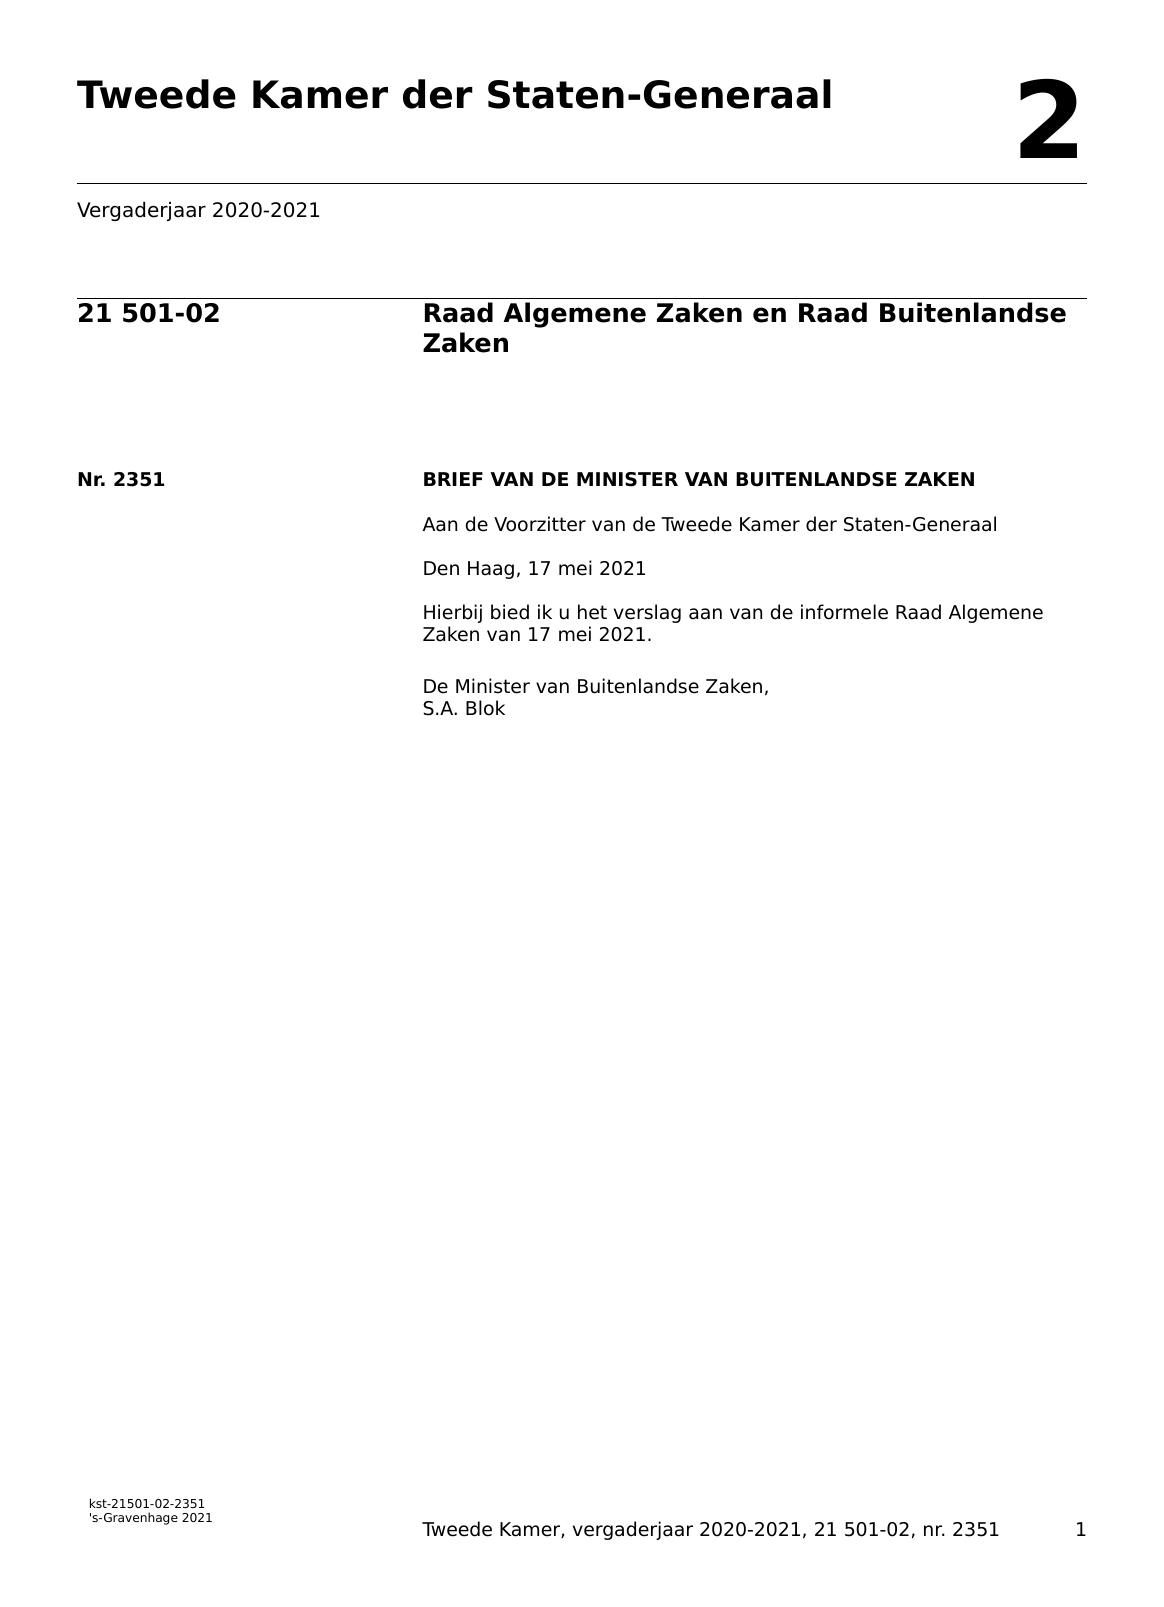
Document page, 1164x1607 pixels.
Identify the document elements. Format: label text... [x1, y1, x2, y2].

text De Minister van Buitenlandse Zaken, S.A. Blok [422, 676, 1087, 720]
subtitle Nr. 2351 BRIEF VAN DE MINISTER VAN BUITENLANDSE ZAKEN [77, 469, 1087, 491]
subtitle 21 501-02 Raad Algemene Zaken en Raad Buitenlandse Zaken [77, 299, 1087, 358]
table_cell Vergaderjaar 2020-2021 [77, 184, 1087, 298]
text 's-Gravenhage 2021 [88, 1511, 323, 1525]
text Den Haag, 17 mei 2021 [422, 558, 1087, 580]
text Hierbij bied ik u het verslag aan van de informele Raad Algemene Zaken van 17 mei 2021. [422, 602, 1087, 646]
table_header 2 [886, 59, 1087, 183]
text kst-21501-02-2351 [88, 1497, 323, 1511]
table_header Tweede Kamer der Staten-Generaal [77, 59, 886, 183]
text Aan de Voorzitter van de Tweede Kamer der Staten-Generaal [422, 513, 1087, 536]
